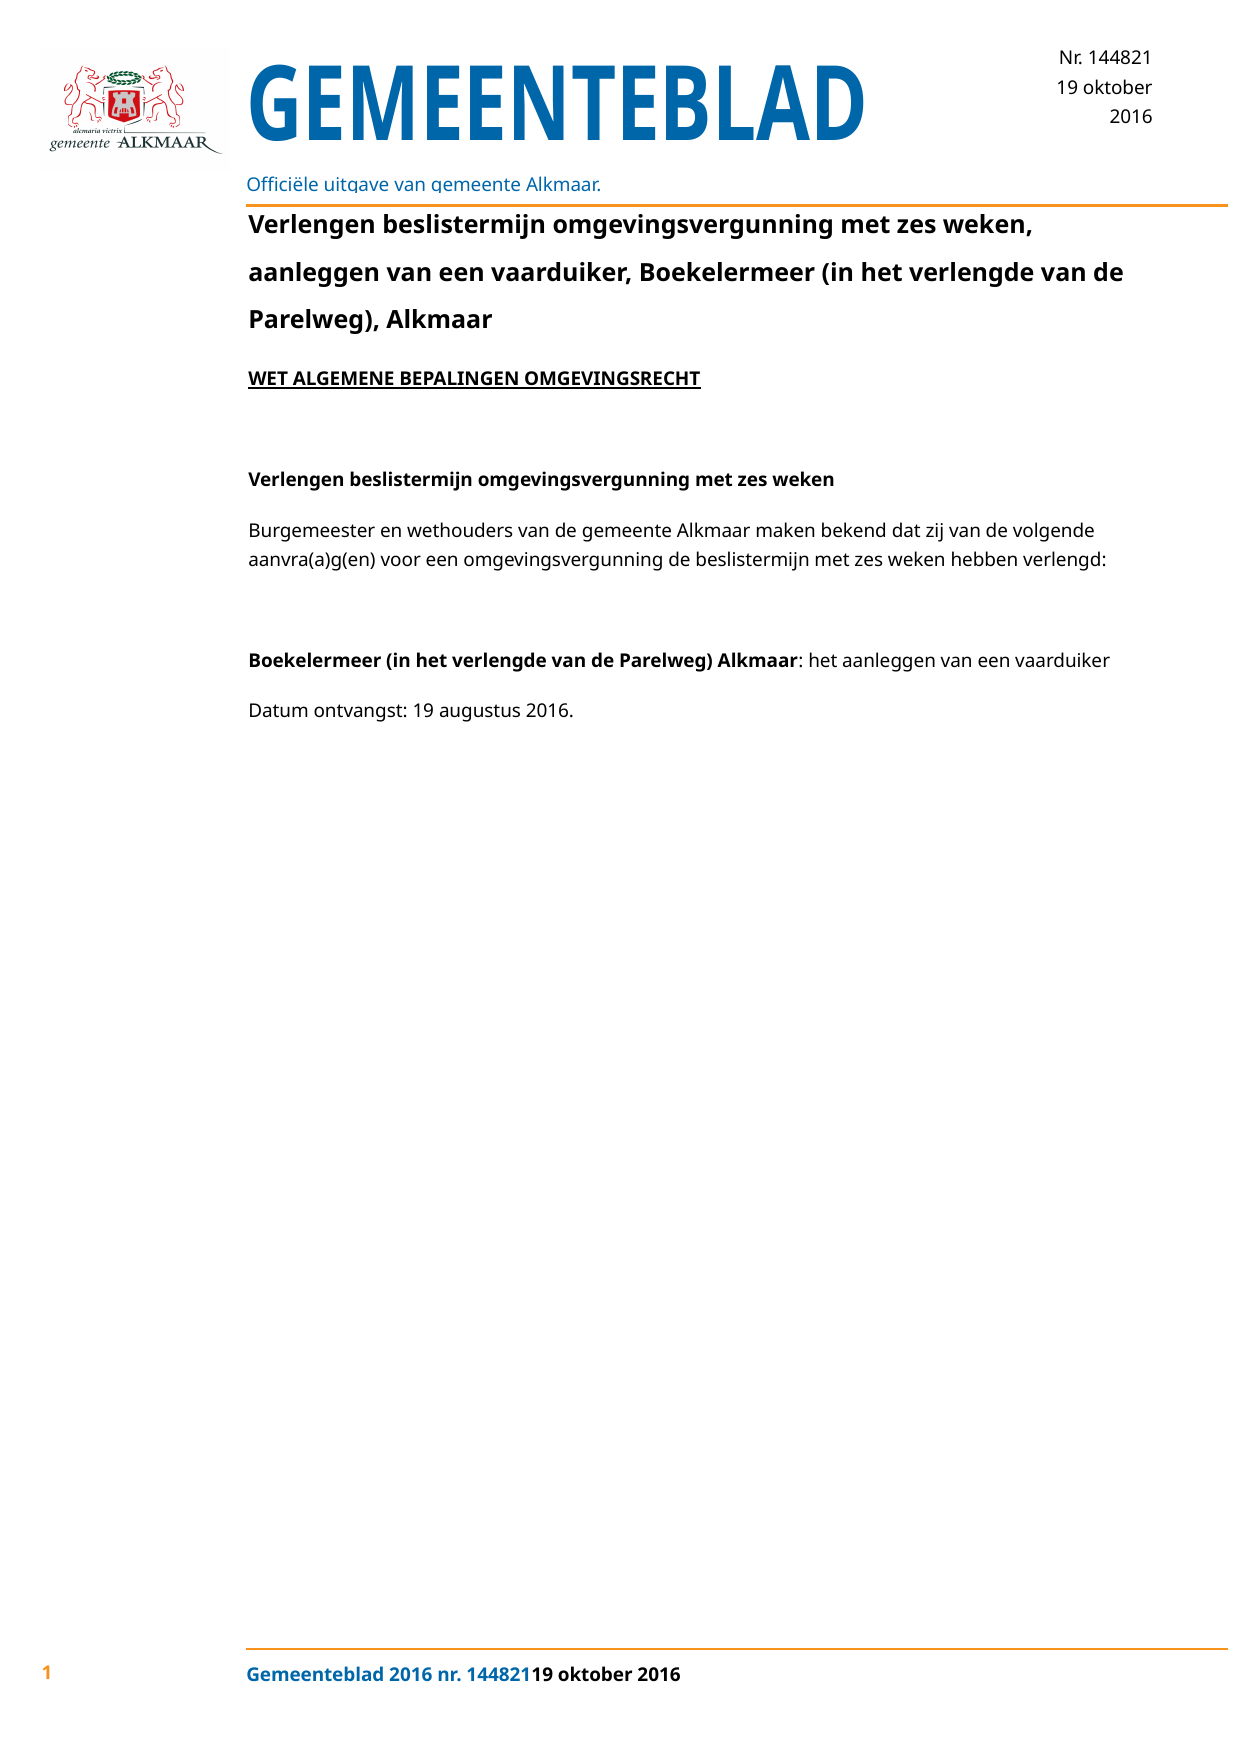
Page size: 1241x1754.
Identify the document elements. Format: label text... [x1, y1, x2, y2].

text WET ALGEMENE BEPALINGEN OMGEVINGSRECHT [248, 366, 1152, 391]
text Verlengen beslistermijn omgevingsvergunning met zes weken [248, 466, 1152, 492]
text Verlengen beslistermijn omgevingsvergunning met zes weken, aanleggen van een vaarduiker, Boekelermeer (in het verlengde van de Parelweg), Alkmaar [248, 207, 1152, 336]
picture [41, 47, 231, 172]
text Boekelermeer (in het verlengde van de Parelweg) Alkmaar: het aanleggen van een vaarduiker [248, 647, 1152, 673]
text Burgemeester en wethouders van de gemeente Alkmaar maken bekend dat zij van de volgende aanvra(a)g(en) voor een omgevingsvergunning de beslistermijn met zes weken hebben verlengd: [248, 517, 1152, 572]
text Datum ontvangst: 19 augustus 2016. [248, 698, 1152, 723]
